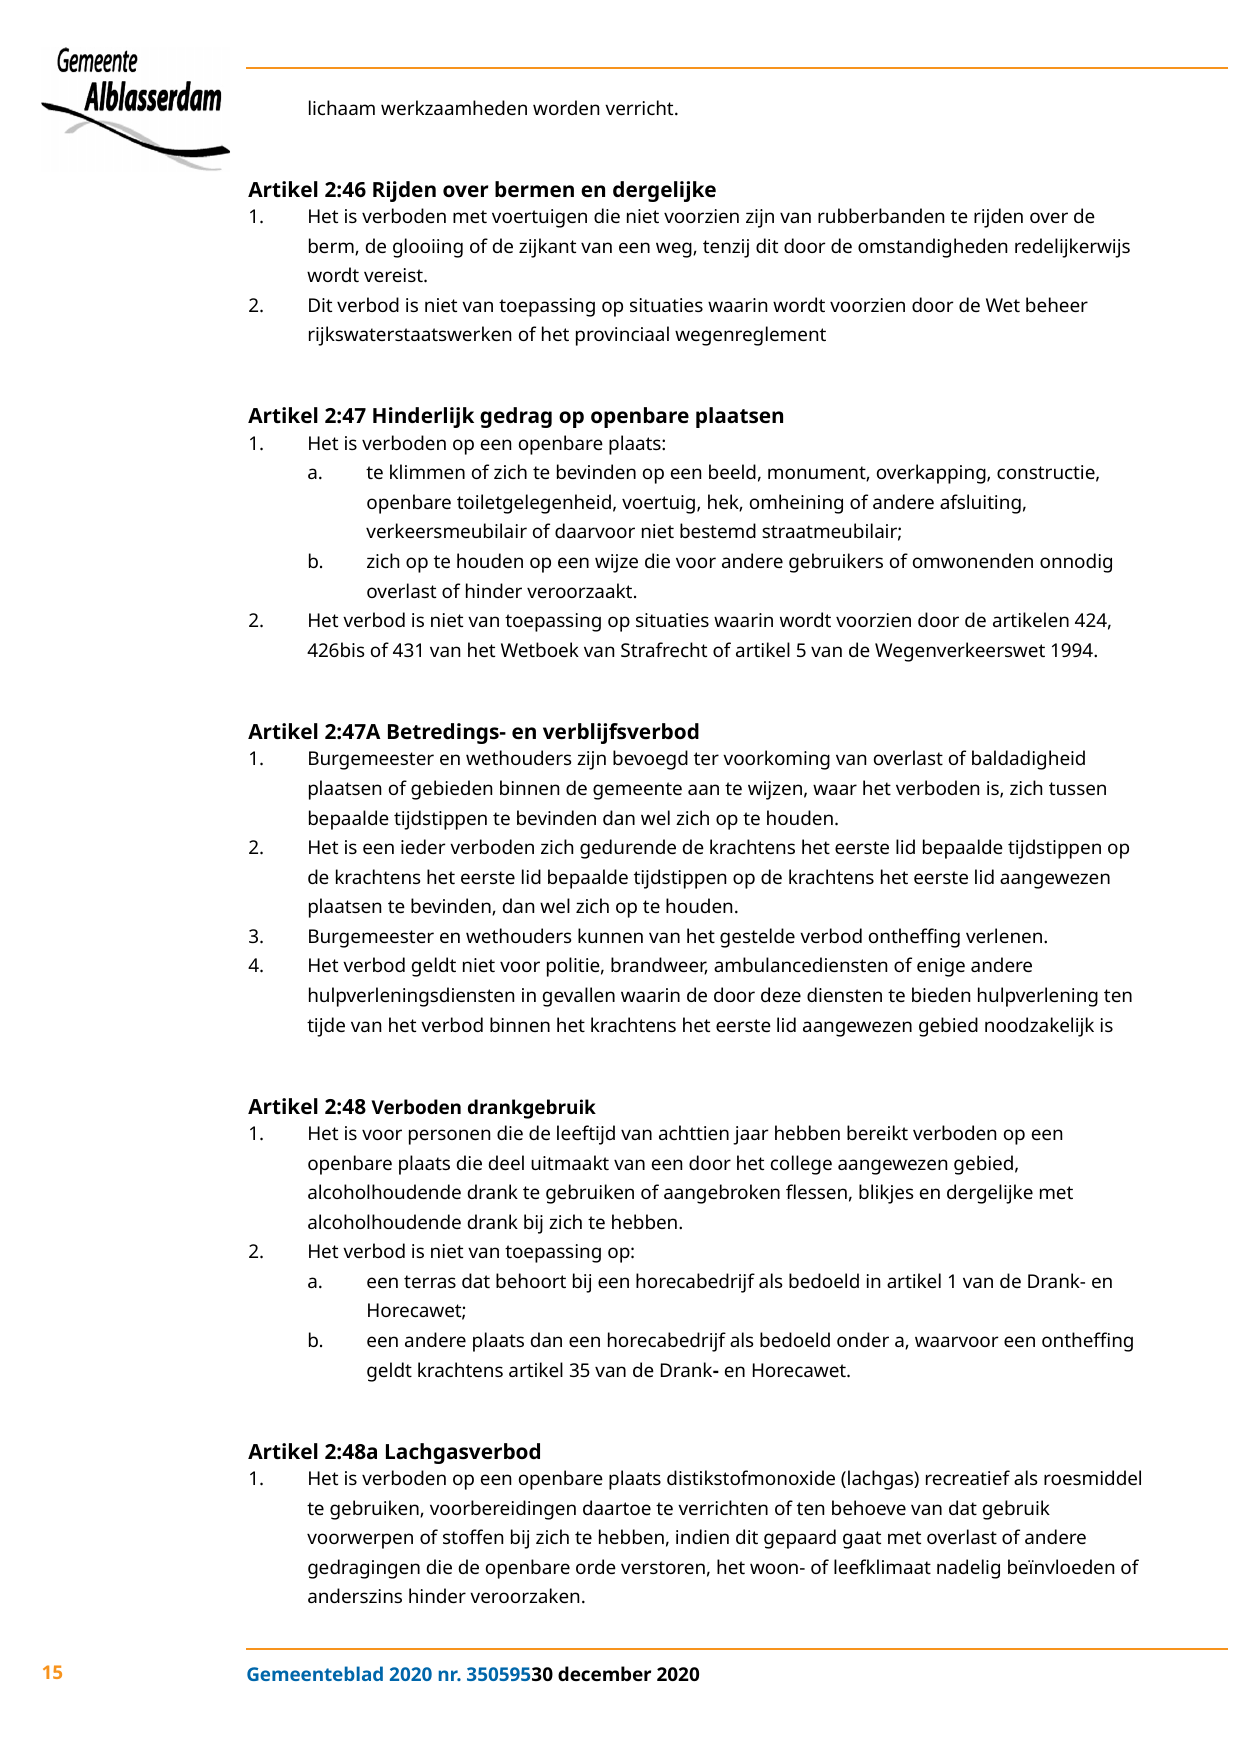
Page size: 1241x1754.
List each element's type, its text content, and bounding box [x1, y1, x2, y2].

list Het is verboden op een openbare plaats distikstofmonoxide (lachgas) recreatief als roesmiddel te gebruiken, voorbereidingen daartoe te verrichten of ten behoeve van dat gebruik voorwerpen of stoffen bij zich te hebben, indien dit gepaard gaat met overlast of andere gedragingen die de openbare orde verstoren, het woon- of leefklimaat nadelig beïnvloeden of anderszins hinder veroorzaken. [248, 1465, 1152, 1609]
list Dit verbod is niet van toepassing op situaties waarin wordt voorzien door de Wet beheer rijkswaterstaatswerken of het provinciaal wegenreglement [248, 292, 1152, 347]
list Het is voor personen die de leeftijd van achttien jaar hebben bereikt verboden op een openbare plaats die deel uitmaakt van een door het college aangewezen gebied, alcoholhoudende drank te gebruiken of aangebroken flessen, blikjes en dergelijke met alcoholhoudende drank bij zich te hebben. [248, 1120, 1152, 1235]
list Het verbod geldt niet voor politie, brandweer, ambulancediensten of enige andere hulpverleningsdiensten in gevallen waarin de door deze diensten te bieden hulpverlening ten tijde van het verbod binnen het krachtens het eerste lid aangewezen gebied noodzakelijk is [248, 953, 1152, 1037]
text Artikel 2:46 Rijden over bermen en dergelijke [248, 175, 1152, 203]
text Artikel 2:48a Lachgasverbod [248, 1437, 1152, 1465]
list Het is verboden op een openbare plaats: [248, 430, 1152, 456]
list Het is verboden met voertuigen die niet voorzien zijn van rubberbanden te rijden over de berm, de glooiing of de zijkant van een weg, tenzij dit door de omstandigheden redelijkerwijs wordt vereist. [248, 203, 1152, 288]
text Artikel 2:48 Verboden drankgebruik [248, 1092, 1152, 1120]
text Artikel 2:47A Betredings- en verblijfsverbod [248, 717, 1152, 746]
list Het verbod is niet van toepassing op situaties waarin wordt voorzien door de artikelen 424, 426bis of 431 van het Wetboek van Strafrecht of artikel 5 van de Wegenverkeerswet 1994. [248, 607, 1152, 663]
list Het is een ieder verboden zich gedurende de krachtens het eerste lid bepaalde tijdstippen op de krachtens het eerste lid bepaalde tijdstippen op de krachtens het eerste lid aangewezen plaatsen te bevinden, dan wel zich op te houden. [248, 834, 1152, 919]
list zich op te houden op een wijze die voor andere gebruikers of omwonenden onnodig overlast of hinder veroorzaakt. [307, 548, 1152, 604]
list Burgemeester en wethouders kunnen van het gestelde verbod ontheffing verlenen. [248, 923, 1152, 949]
list te klimmen of zich te bevinden op een beeld, monument, overkapping, constructie, openbare toiletgelegenheid, voertuig, hek, omheining of andere afsluiting, verkeersmeubilair of daarvoor niet bestemd straatmeubilair; [307, 459, 1152, 544]
list lichaam werkzaamheden worden verricht. [248, 95, 1152, 121]
list een terras dat behoort bij een horecabedrijf als bedoeld in artikel 1 van de Drank- en Horecawet; [307, 1268, 1152, 1323]
picture [41, 47, 231, 172]
text Artikel 2:47 Hinderlijk gedrag op openbare plaatsen [248, 402, 1152, 430]
list Het verbod is niet van toepassing op: [248, 1238, 1152, 1264]
list een andere plaats dan een horecabedrijf als bedoeld onder a, waarvoor een ontheffing geldt krachtens artikel 35 van de Drank- en Horecawet. [307, 1327, 1152, 1383]
list Burgemeester en wethouders zijn bevoegd ter voorkoming van overlast of baldadigheid plaatsen of gebieden binnen de gemeente aan te wijzen, waar het verboden is, zich tussen bepaalde tijdstippen te bevinden dan wel zich op te houden. [248, 746, 1152, 830]
